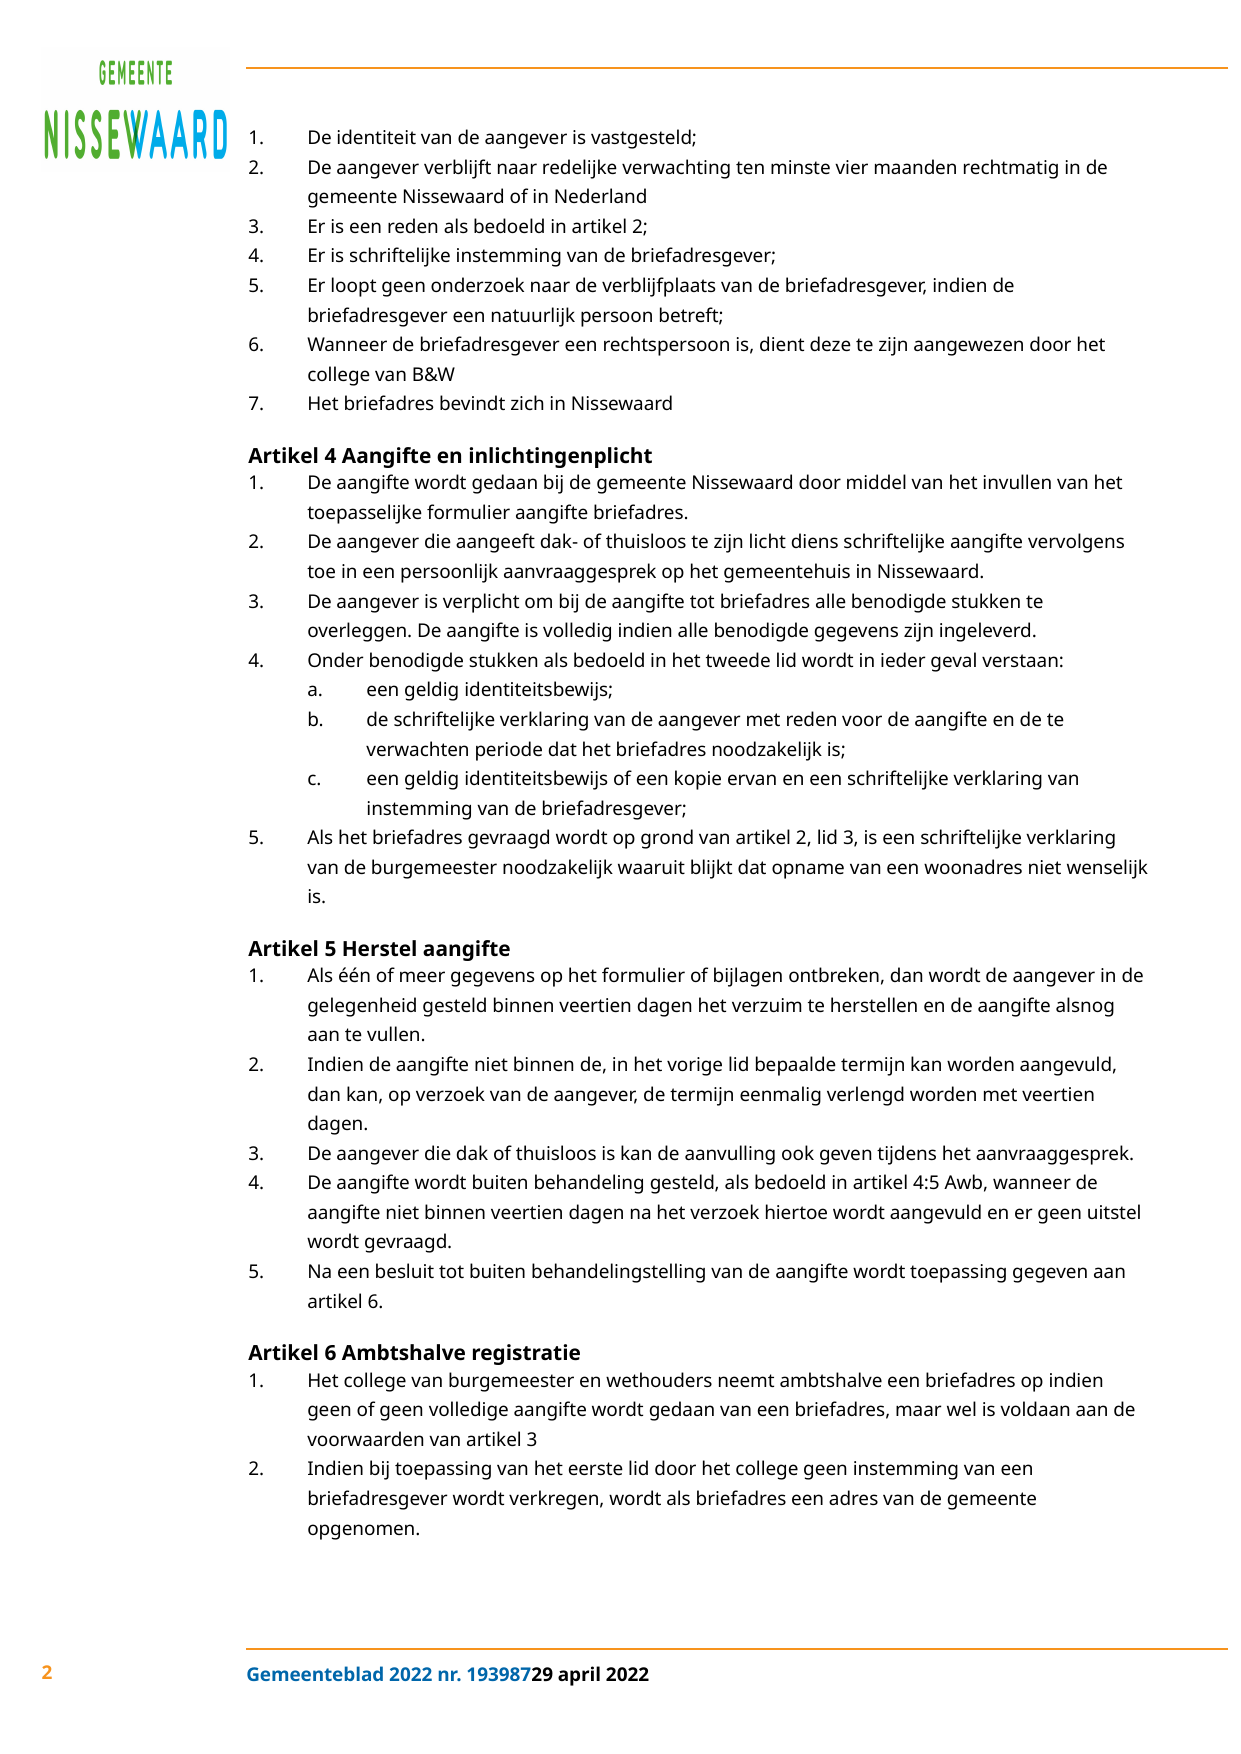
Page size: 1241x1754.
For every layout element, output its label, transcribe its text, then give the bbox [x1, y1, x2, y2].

list de schriftelijke verklaring van de aangever met reden voor de aangifte en de te verwachten periode dat het briefadres noodzakelijk is; [307, 706, 1152, 761]
list De identiteit van de aangever is vastgesteld; [248, 124, 1152, 150]
list Indien de aangifte niet binnen de, in het vorige lid bepaalde termijn kan worden aangevuld, dan kan, op verzoek van de aangever, de termijn eenmalig verlengd worden met veertien dagen. [248, 1051, 1152, 1136]
text Artikel 4 Aangifte en inlichtingenplicht [248, 441, 1152, 469]
list De aangever is verplicht om bij de aangifte tot briefadres alle benodigde stukken te overleggen. De aangifte is volledig indien alle benodigde gegevens zijn ingeleverd. [248, 588, 1152, 643]
text Artikel 6 Ambtshalve registratie [248, 1338, 1152, 1367]
list een geldig identiteitsbewijs; [307, 677, 1152, 702]
list De aangever die dak of thuisloos is kan de aanvulling ook geven tijdens het aanvraaggesprek. [248, 1140, 1152, 1166]
list Onder benodigde stukken als bedoeld in het tweede lid wordt in ieder geval verstaan: [248, 647, 1152, 673]
list Er loopt geen onderzoek naar de verblijfplaats van de briefadresgever, indien de briefadresgever een natuurlijk persoon betreft; [248, 272, 1152, 328]
list Het college van burgemeester en wethouders neemt ambtshalve een briefadres op indien geen of geen volledige aangifte wordt gedaan van een briefadres, maar wel is voldaan aan de voorwaarden van artikel 3 [248, 1367, 1152, 1452]
list Als het briefadres gevraagd wordt op grond van artikel 2, lid 3, is een schriftelijke verklaring van de burgemeester noodzakelijk waaruit blijkt dat opname van een woonadres niet wenselijk is. [248, 824, 1152, 909]
list Indien bij toepassing van het eerste lid door het college geen instemming van een briefadresgever wordt verkregen, wordt als briefadres een adres van de gemeente opgenomen. [248, 1456, 1152, 1540]
list Als één of meer gegevens op het formulier of bijlagen ontbreken, dan wordt de aangever in de gelegenheid gesteld binnen veertien dagen het verzuim te herstellen en de aangifte alsnog aan te vullen. [248, 962, 1152, 1047]
list Wanneer de briefadresgever een rechtspersoon is, dient deze te zijn aangewezen door het college van B&W [248, 331, 1152, 387]
list De aangever die aangeeft dak- of thuisloos te zijn licht diens schriftelijke aangifte vervolgens toe in een persoonlijk aanvraaggesprek op het gemeentehuis in Nissewaard. [248, 529, 1152, 584]
list Het briefadres bevindt zich in Nissewaard [248, 391, 1152, 416]
list De aangifte wordt gedaan bij de gemeente Nissewaard door middel van het invullen van het toepasselijke formulier aangifte briefadres. [248, 469, 1152, 525]
list Er is een reden als bedoeld in artikel 2; [248, 213, 1152, 239]
text Artikel 5 Herstel aangifte [248, 934, 1152, 962]
list Er is schriftelijke instemming van de briefadresgever; [248, 243, 1152, 268]
picture [41, 47, 231, 172]
list een geldig identiteitsbewijs of een kopie ervan en een schriftelijke verklaring van instemming van de briefadresgever; [307, 765, 1152, 821]
list De aangifte wordt buiten behandeling gesteld, als bedoeld in artikel 4:5 Awb, wanneer de aangifte niet binnen veertien dagen na het verzoek hiertoe wordt aangevuld en er geen uitstel wordt gevraagd. [248, 1169, 1152, 1254]
list Na een besluit tot buiten behandelingstelling van de aangifte wordt toepassing gegeven aan artikel 6. [248, 1258, 1152, 1314]
list De aangever verblijft naar redelijke verwachting ten minste vier maanden rechtmatig in de gemeente Nissewaard of in Nederland [248, 154, 1152, 209]
